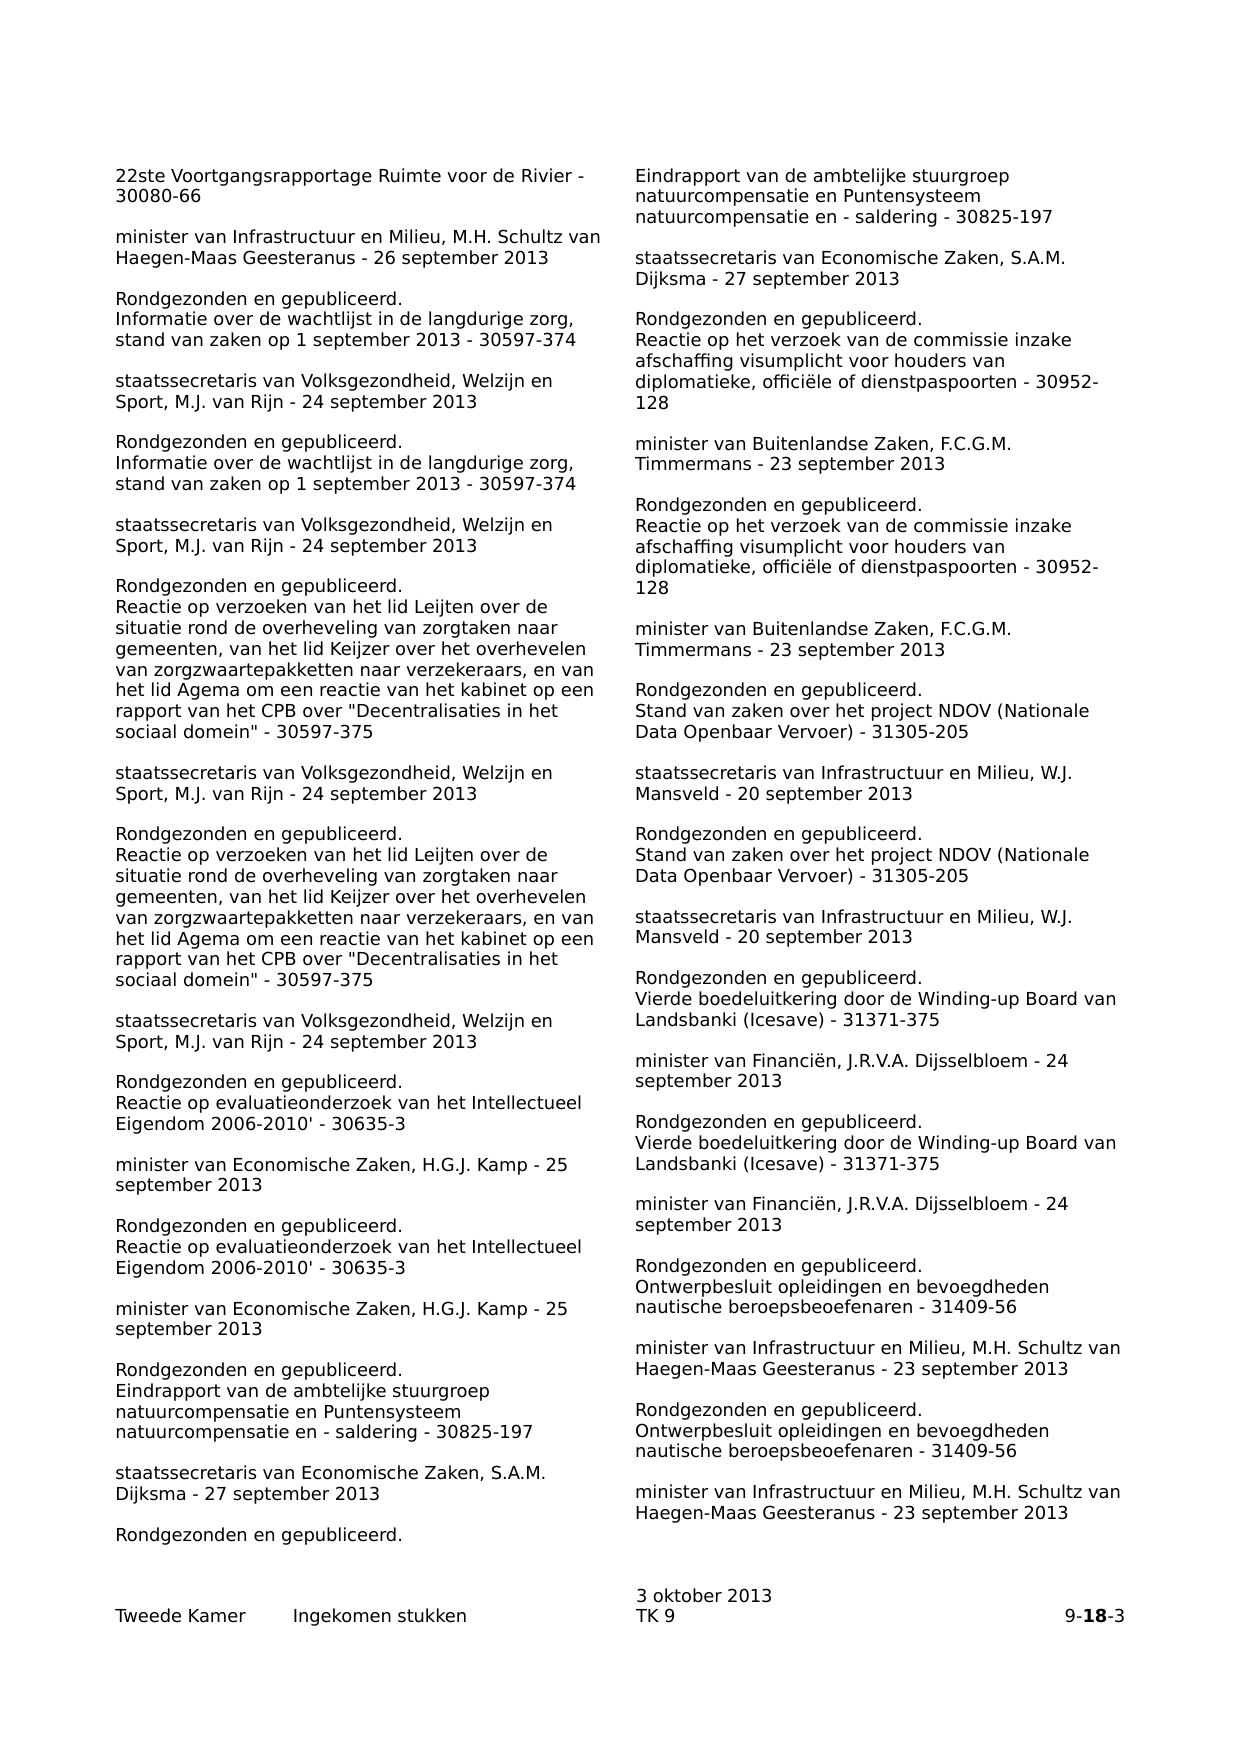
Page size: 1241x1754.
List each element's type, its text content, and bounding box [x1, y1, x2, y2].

text Reactie op het verzoek van de commissie inzake afschaffing visumplicht voor houders van diplomatieke, officiële of dienstpaspoorten - 30952-128 [635, 516, 1125, 599]
text minister van Infrastructuur en Milieu, M.H. Schultz van Haegen-Maas Geesteranus - 26 september 2013 [115, 227, 605, 268]
text minister van Economische Zaken, H.G.J. Kamp - 25 september 2013 [115, 1154, 605, 1196]
text Rondgezonden en gepubliceerd. [115, 1072, 605, 1093]
text Rondgezonden en gepubliceerd. [635, 824, 1125, 845]
text Vierde boedeluitkering door de Winding-up Board van Landsbanki (Icesave) - 31371-375 [635, 989, 1125, 1030]
text Rondgezonden en gepubliceerd. [635, 1112, 1125, 1133]
text staatssecretaris van Volksgezondheid, Welzijn en Sport, M.J. van Rijn - 24 september 2013 [115, 515, 605, 556]
text Reactie op het verzoek van de commissie inzake afschaffing visumplicht voor houders van diplomatieke, officiële of dienstpaspoorten - 30952-128 [635, 330, 1125, 413]
text Rondgezonden en gepubliceerd. [115, 1360, 605, 1381]
text Rondgezonden en gepubliceerd. [115, 1216, 605, 1237]
text Vierde boedeluitkering door de Winding-up Board van Landsbanki (Icesave) - 31371-375 [635, 1133, 1125, 1174]
text staatssecretaris van Infrastructuur en Milieu, W.J. Mansveld - 20 september 2013 [635, 907, 1125, 948]
text Rondgezonden en gepubliceerd. [115, 432, 605, 453]
text staatssecretaris van Infrastructuur en Milieu, W.J. Mansveld - 20 september 2013 [635, 763, 1125, 804]
text Rondgezonden en gepubliceerd. [115, 1524, 605, 1545]
text Rondgezonden en gepubliceerd. [635, 1256, 1125, 1276]
text minister van Infrastructuur en Milieu, M.H. Schultz van Haegen-Maas Geesteranus - 23 september 2013 [635, 1482, 1125, 1523]
text minister van Financiën, J.R.V.A. Dijsselbloem - 24 september 2013 [635, 1050, 1125, 1092]
text Informatie over de wachtlijst in de langdurige zorg, stand van zaken op 1 september 2013 - 30597-374 [115, 309, 605, 351]
text staatssecretaris van Economische Zaken, S.A.M. Dijksma - 27 september 2013 [635, 248, 1125, 289]
text staatssecretaris van Volksgezondheid, Welzijn en Sport, M.J. van Rijn - 24 september 2013 [115, 763, 605, 804]
text minister van Financiën, J.R.V.A. Dijsselbloem - 24 september 2013 [635, 1194, 1125, 1236]
text Rondgezonden en gepubliceerd. [115, 576, 605, 597]
text Reactie op evaluatieonderzoek van het Intellectueel Eigendom 2006-2010' - 30635-3 [115, 1093, 605, 1134]
text Rondgezonden en gepubliceerd. [115, 288, 605, 309]
text minister van Infrastructuur en Milieu, M.H. Schultz van Haegen-Maas Geesteranus - 23 september 2013 [635, 1338, 1125, 1379]
text Rondgezonden en gepubliceerd. [635, 1399, 1125, 1420]
text Reactie op verzoeken van het lid Leijten over de situatie rond de overheveling van zorgtaken naar gemeenten, van het lid Keijzer over het overhevelen van zorgzwaartepakketten naar verzekeraars, en van het lid Agema om een reactie van het kabinet op een rapport van het CPB over "Decentralisaties in het sociaal domein" - 30597-375 [115, 845, 605, 991]
text Stand van zaken over het project NDOV (Nationale Data Openbaar Vervoer) - 31305-205 [635, 845, 1125, 887]
text Stand van zaken over het project NDOV (Nationale Data Openbaar Vervoer) - 31305-205 [635, 701, 1125, 743]
text Rondgezonden en gepubliceerd. [635, 309, 1125, 330]
text Informatie over de wachtlijst in de langdurige zorg, stand van zaken op 1 september 2013 - 30597-374 [115, 453, 605, 495]
text Ontwerpbesluit opleidingen en bevoegdheden nautische beroepsbeoefenaren - 31409-56 [635, 1420, 1125, 1462]
text Reactie op evaluatieonderzoek van het Intellectueel Eigendom 2006-2010' - 30635-3 [115, 1237, 605, 1278]
text staatssecretaris van Volksgezondheid, Welzijn en Sport, M.J. van Rijn - 24 september 2013 [115, 1011, 605, 1052]
text Ontwerpbesluit opleidingen en bevoegdheden nautische beroepsbeoefenaren - 31409-56 [635, 1276, 1125, 1318]
text 22ste Voortgangsrapportage Ruimte voor de Rivier - 30080-66 [115, 165, 605, 207]
text minister van Economische Zaken, H.G.J. Kamp - 25 september 2013 [115, 1298, 605, 1340]
text Rondgezonden en gepubliceerd. [635, 968, 1125, 989]
text Rondgezonden en gepubliceerd. [635, 495, 1125, 516]
text staatssecretaris van Economische Zaken, S.A.M. Dijksma - 27 september 2013 [115, 1463, 605, 1504]
text Eindrapport van de ambtelijke stuurgroep natuurcompensatie en Puntensysteem natuurcompensatie en - saldering - 30825-197 [635, 165, 1125, 228]
text Rondgezonden en gepubliceerd. [115, 824, 605, 845]
text minister van Buitenlandse Zaken, F.C.G.M. Timmermans - 23 september 2013 [635, 619, 1125, 660]
text staatssecretaris van Volksgezondheid, Welzijn en Sport, M.J. van Rijn - 24 september 2013 [115, 371, 605, 412]
text Eindrapport van de ambtelijke stuurgroep natuurcompensatie en Puntensysteem natuurcompensatie en - saldering - 30825-197 [115, 1381, 605, 1443]
text Rondgezonden en gepubliceerd. [635, 680, 1125, 701]
text Reactie op verzoeken van het lid Leijten over de situatie rond de overheveling van zorgtaken naar gemeenten, van het lid Keijzer over het overhevelen van zorgzwaartepakketten naar verzekeraars, en van het lid Agema om een reactie van het kabinet op een rapport van het CPB over "Decentralisaties in het sociaal domein" - 30597-375 [115, 597, 605, 743]
text minister van Buitenlandse Zaken, F.C.G.M. Timmermans - 23 september 2013 [635, 433, 1125, 475]
